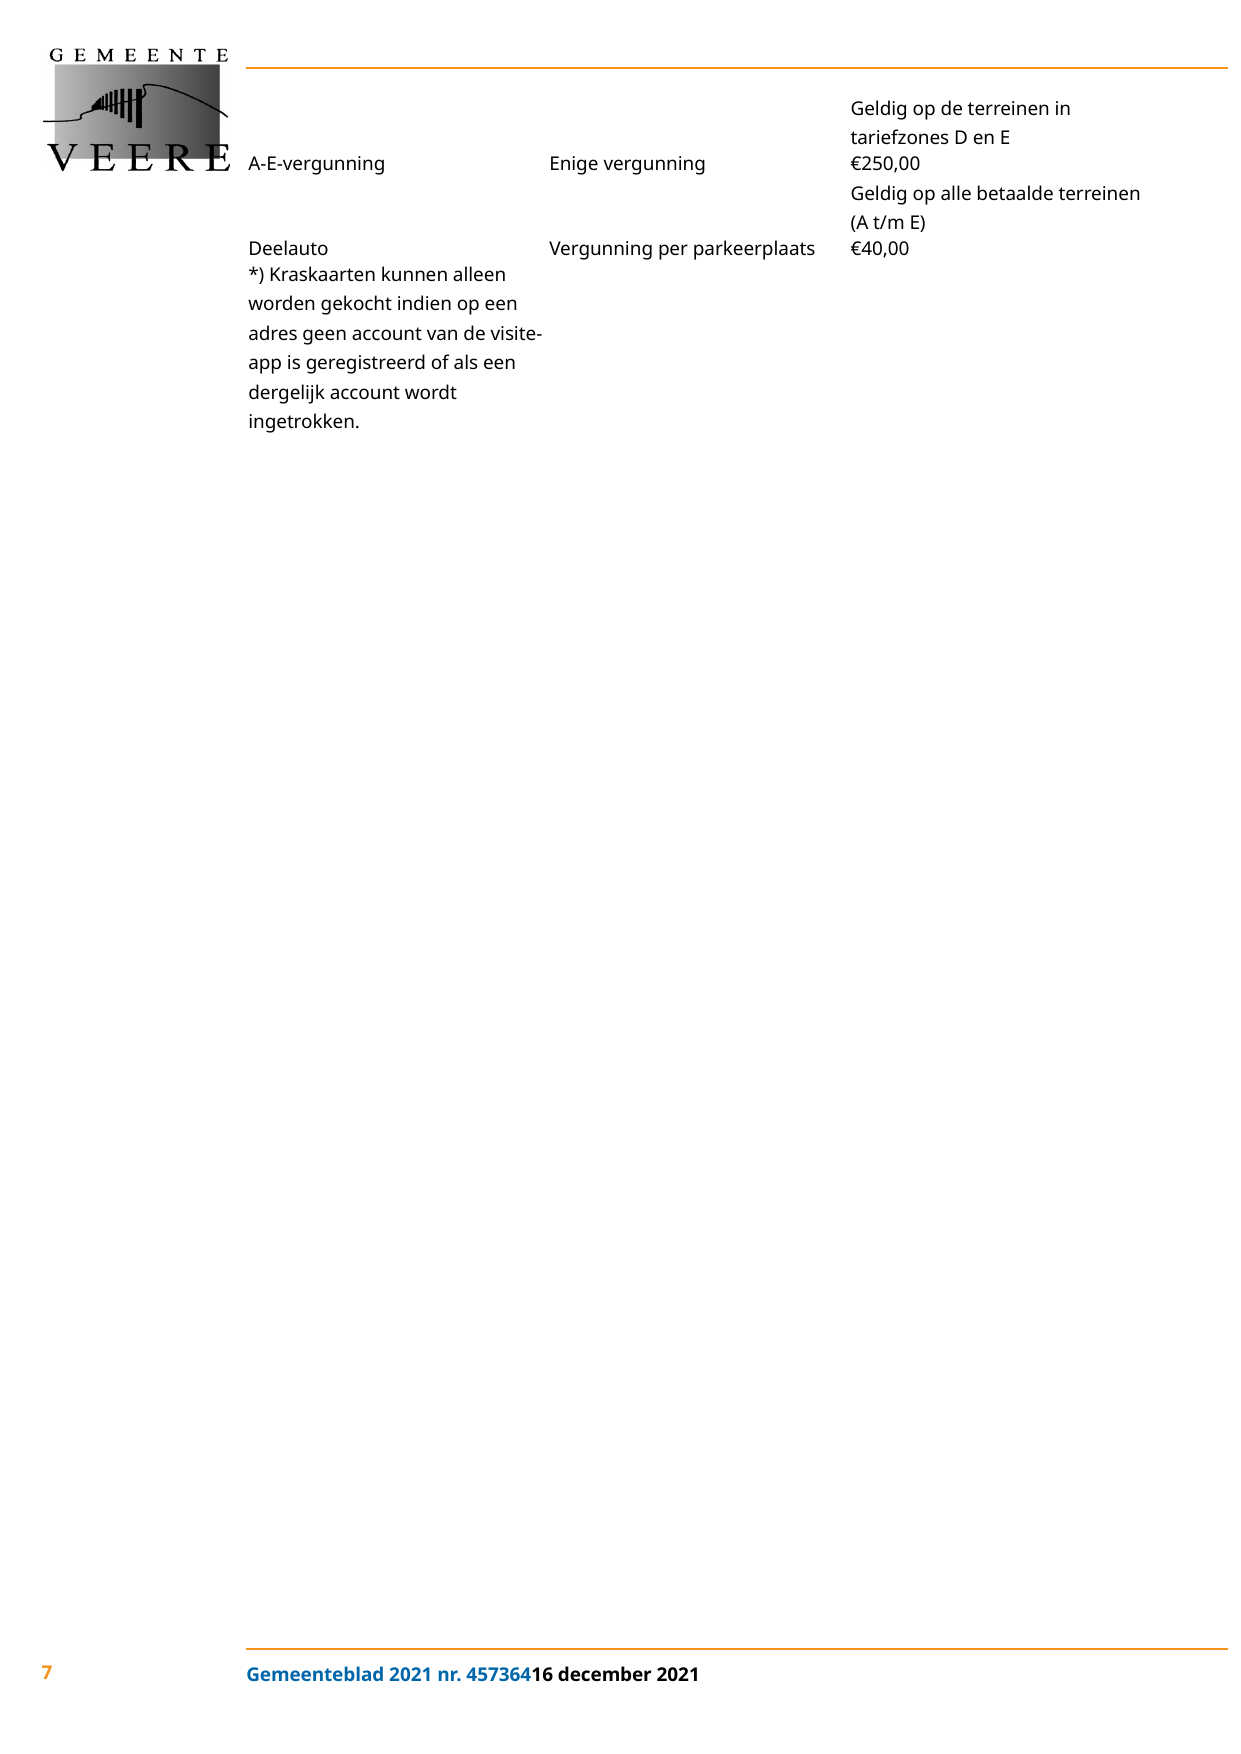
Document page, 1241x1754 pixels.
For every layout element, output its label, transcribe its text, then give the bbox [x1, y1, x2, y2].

table_cell Geldig op de terreinen in tariefzones D en E [850, 95, 1152, 150]
table_cell [549, 95, 850, 150]
table_cell Enige vergunning [549, 150, 850, 235]
table_cell Deelauto [248, 235, 549, 261]
table_cell €40,00 [850, 235, 1152, 261]
table_cell [850, 261, 1152, 434]
table_cell A-E-vergunning [248, 150, 549, 235]
table_cell *) Kraskaarten kunnen alleen worden gekocht indien op een adres geen account van de visite-app is geregistreerd of als een dergelijk account wordt ingetrokken. [248, 261, 549, 434]
table_cell Vergunning per parkeerplaats [549, 235, 850, 261]
table_cell [549, 261, 850, 434]
picture [41, 47, 231, 172]
table_cell €250,00 Geldig op alle betaalde terreinen (A t/m E) [850, 150, 1152, 235]
table_cell [248, 95, 549, 150]
